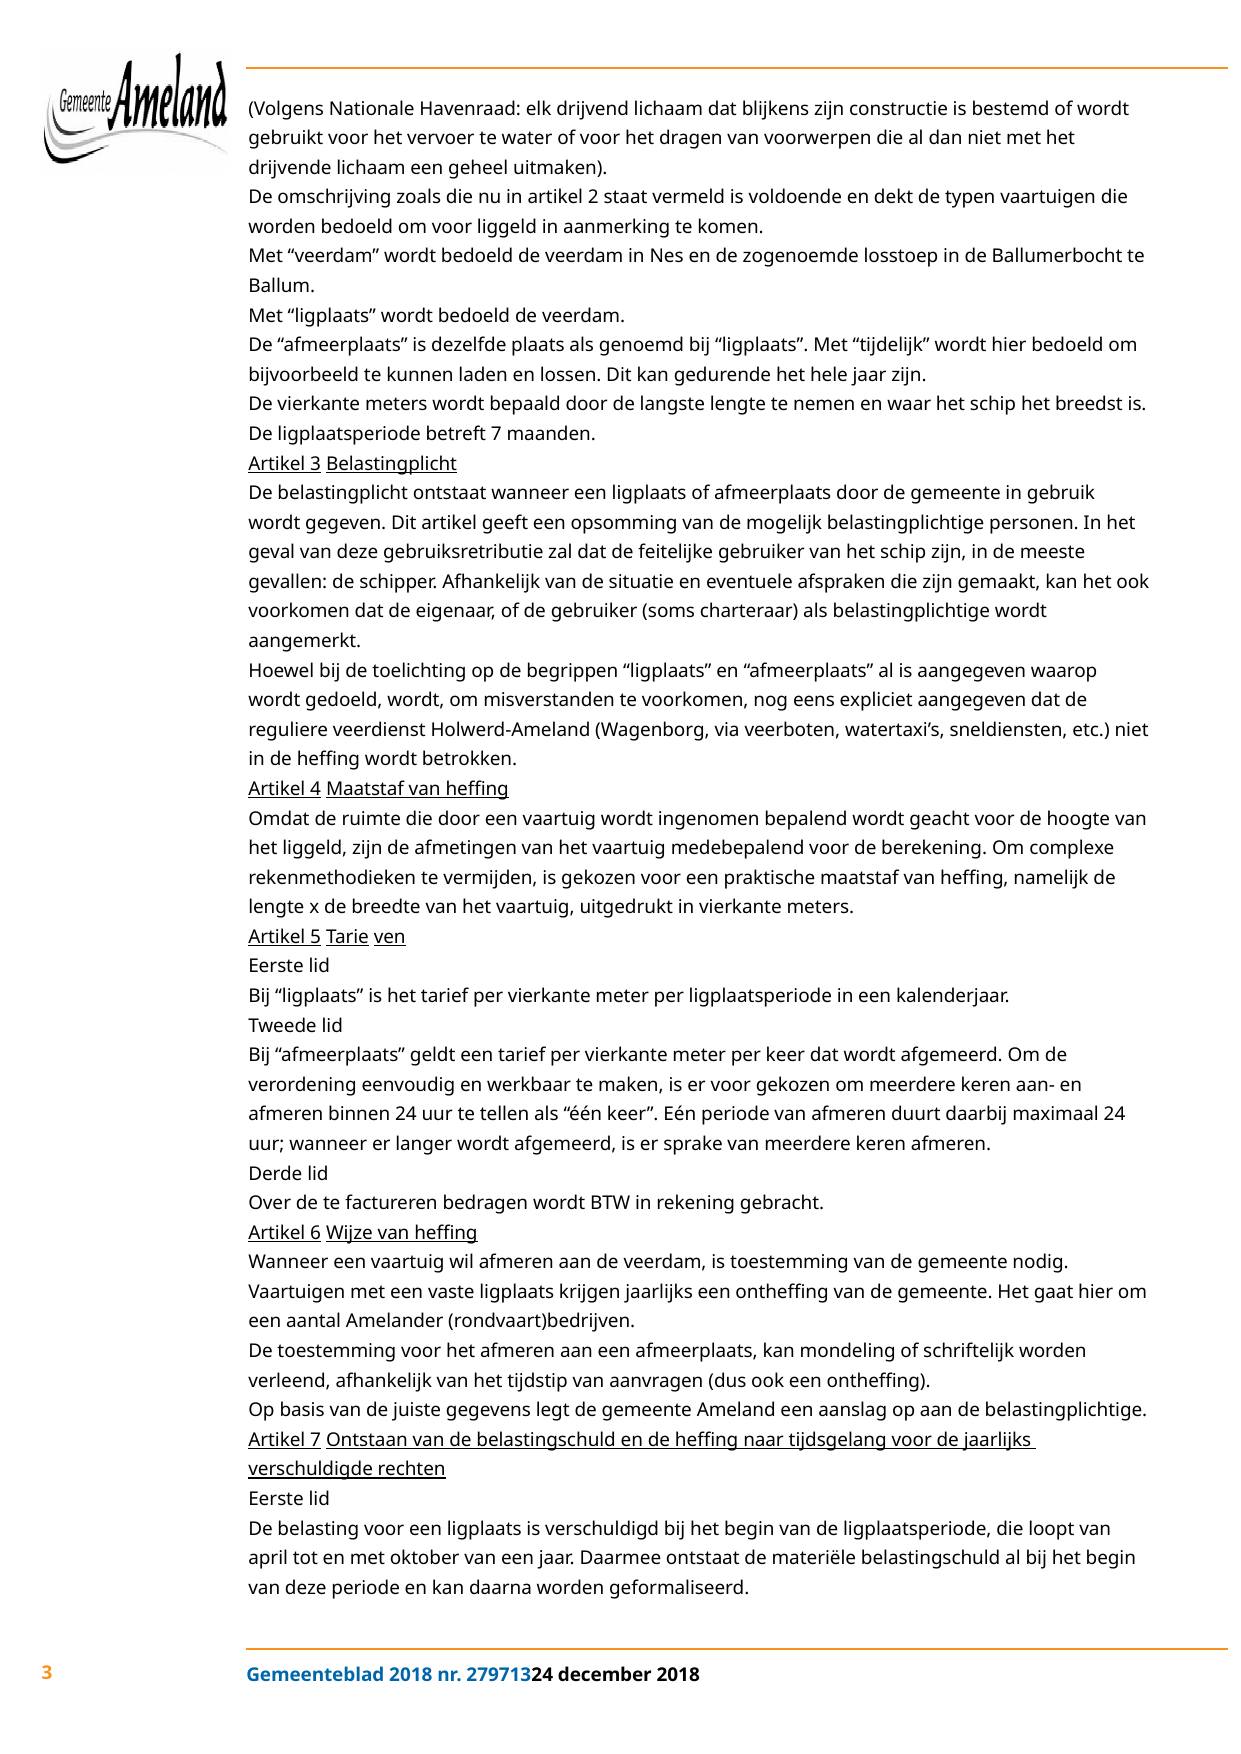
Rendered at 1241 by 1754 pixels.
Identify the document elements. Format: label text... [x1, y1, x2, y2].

text De belasting voor een ligplaats is verschuldigd bij het begin van de ligplaatsperiode, die loopt van april tot en met oktober van een jaar. Daarmee ontstaat de materiële belastingschuld al bij het begin van deze periode en kan daarna worden geformaliseerd. [248, 1515, 1152, 1600]
text Artikel 7 Ontstaan van de belastingschuld en de heffing naar tijdsgelang voor de jaarlijks verschuldigde rechten [248, 1426, 1152, 1481]
text Wanneer een vaartuig wil afmeren aan de veerdam, is toestemming van de gemeente nodig. Vaartuigen met een vaste ligplaats krijgen jaarlijks een ontheffing van de gemeente. Het gaat hier om een aantal Amelander (rondvaart)bedrijven. [248, 1248, 1152, 1333]
text (Volgens Nationale Havenraad: elk drijvend lichaam dat blijkens zijn constructie is bestemd of wordt gebruikt voor het vervoer te water of voor het dragen van voorwerpen die al dan niet met het drijvende lichaam een geheel uitmaken). [248, 95, 1152, 180]
text De belastingplicht ontstaat wanneer een ligplaats of afmeerplaats door de gemeente in gebruik wordt gegeven. Dit artikel geeft een opsomming van de mogelijk belastingplichtige personen. In het geval van deze gebruiksretributie zal dat de feitelijke gebruiker van het schip zijn, in de meeste gevallen: de schipper. Afhankelijk van de situatie en eventuele afspraken die zijn gemaakt, kan het ook voorkomen dat de eigenaar, of de gebruiker (soms charteraar) als belastingplichtige wordt aangemerkt. [248, 479, 1152, 653]
text Bij “ligplaats” is het tarief per vierkante meter per ligplaatsperiode in een kalenderjaar. [248, 982, 1152, 1008]
text De toestemming voor het afmeren aan een afmeerplaats, kan mondeling of schriftelijk worden verleend, afhankelijk van het tijdstip van aanvragen (dus ook een ontheffing). [248, 1337, 1152, 1393]
text Eerste lid [248, 953, 1152, 978]
text Artikel 6 Wijze van heffing [248, 1219, 1152, 1245]
text Hoewel bij de toelichting op de begrippen “ligplaats” en “afmeerplaats” al is aangegeven waarop wordt gedoeld, wordt, om misverstanden te voorkomen, nog eens expliciet aangegeven dat de reguliere veerdienst Holwerd-Ameland (Wagenborg, via veerboten, watertaxi’s, sneldiensten, etc.) niet in de heffing wordt betrokken. [248, 657, 1152, 771]
text Met “ligplaats” wordt bedoeld de veerdam. [248, 302, 1152, 328]
text De “afmeerplaats” is dezelfde plaats als genoemd bij “ligplaats”. Met “tijdelijk” wordt hier bedoeld om bijvoorbeeld te kunnen laden en lossen. Dit kan gedurende het hele jaar zijn. [248, 331, 1152, 387]
text Artikel 4 Maatstaf van heffing [248, 775, 1152, 801]
text Artikel 3 Belastingplicht [248, 450, 1152, 476]
text Op basis van de juiste gegevens legt de gemeente Ameland een aanslag op aan de belastingplichtige. [248, 1396, 1152, 1422]
picture [41, 47, 231, 172]
text Tweede lid [248, 1012, 1152, 1038]
text Over de te factureren bedragen wordt BTW in rekening gebracht. [248, 1189, 1152, 1215]
text Eerste lid [248, 1485, 1152, 1511]
text De omschrijving zoals die nu in artikel 2 staat vermeld is voldoende en dekt de typen vaartuigen die worden bedoeld om voor liggeld in aanmerking te komen. [248, 183, 1152, 239]
text De ligplaatsperiode betreft 7 maanden. [248, 420, 1152, 446]
text De vierkante meters wordt bepaald door de langste lengte te nemen en waar het schip het breedst is. [248, 391, 1152, 416]
text Met “veerdam” wordt bedoeld de veerdam in Nes en de zogenoemde losstoep in de Ballumerbocht te Ballum. [248, 243, 1152, 298]
text Omdat de ruimte die door een vaartuig wordt ingenomen bepalend wordt geacht voor de hoogte van het liggeld, zijn de afmetingen van het vaartuig medebepalend voor de berekening. Om complexe rekenmethodieken te vermijden, is gekozen voor een praktische maatstaf van heffing, namelijk de lengte x de breedte van het vaartuig, uitgedrukt in vierkante meters. [248, 805, 1152, 919]
text Bij “afmeerplaats” geldt een tarief per vierkante meter per keer dat wordt afgemeerd. Om de verordening eenvoudig en werkbaar te maken, is er voor gekozen om meerdere keren aan- en afmeren binnen 24 uur te tellen als “één keer”. Eén periode van afmeren duurt daarbij maximaal 24 uur; wanneer er langer wordt afgemeerd, is er sprake van meerdere keren afmeren. [248, 1041, 1152, 1156]
text Artikel 5 Tarie ven [248, 923, 1152, 949]
text Derde lid [248, 1160, 1152, 1186]
